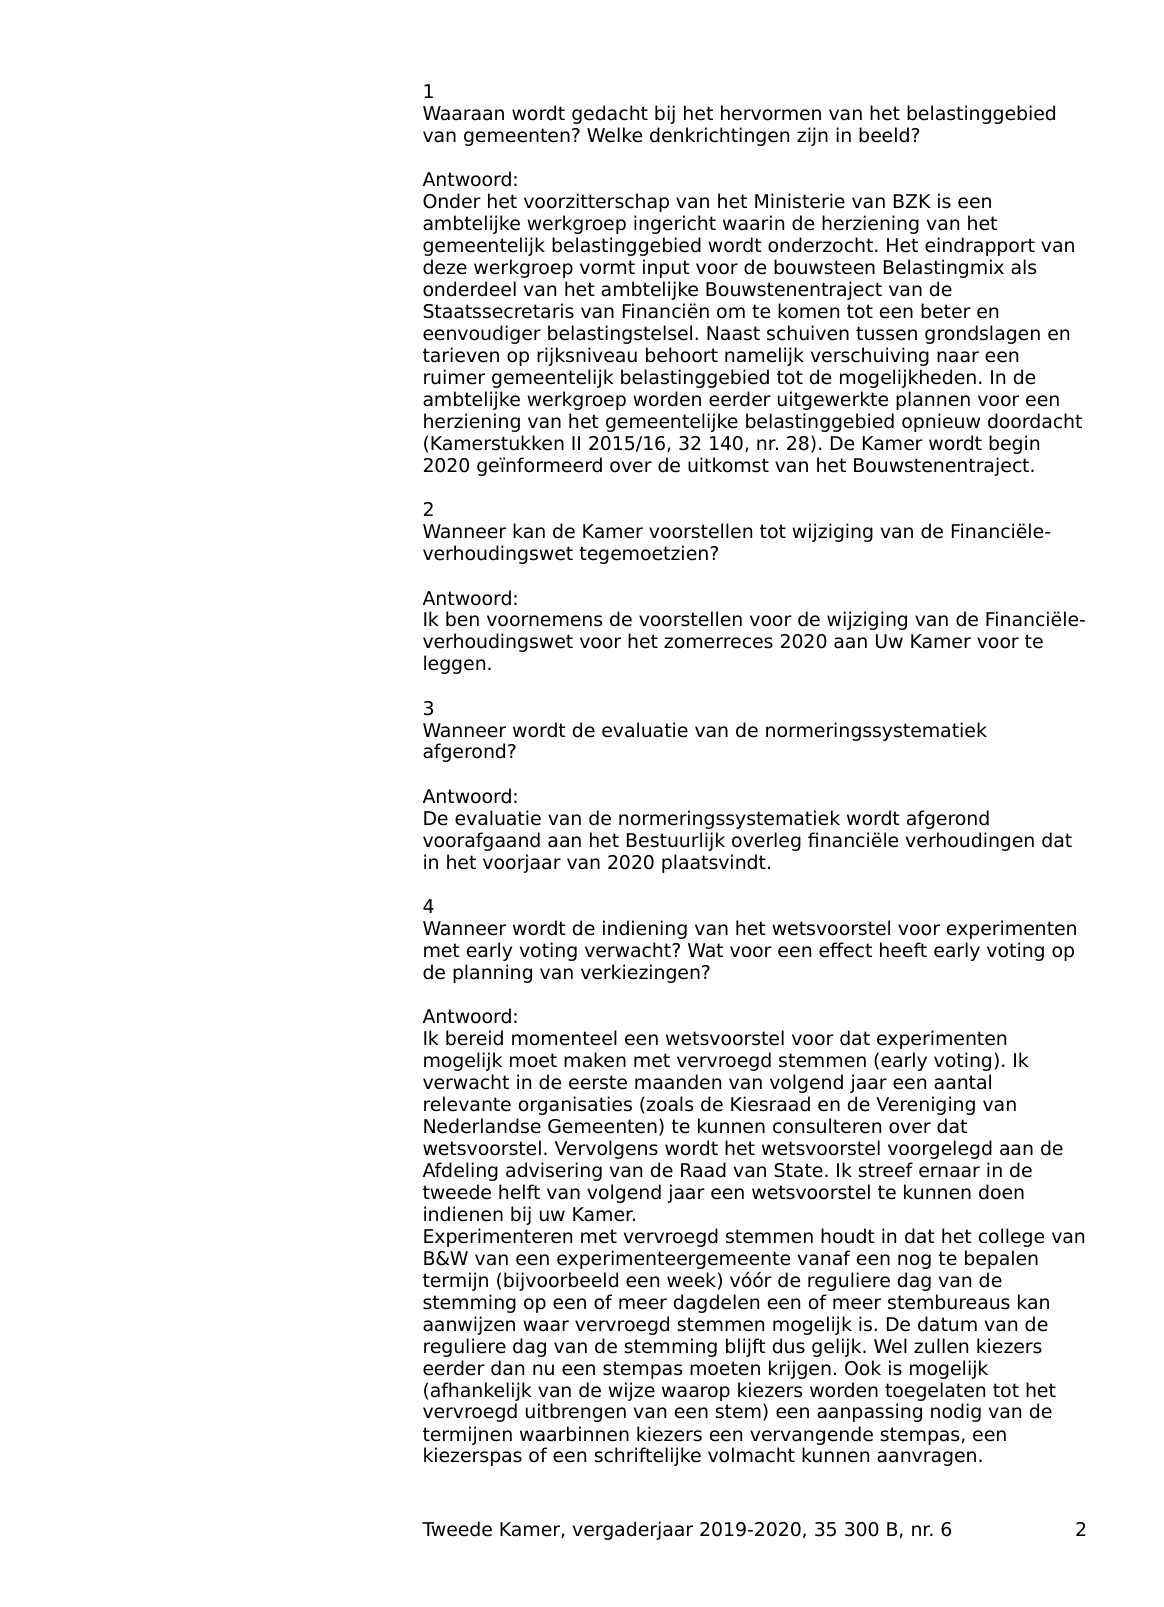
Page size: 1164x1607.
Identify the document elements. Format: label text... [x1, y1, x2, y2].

text 2 [422, 499, 1087, 521]
text Ik ben voornemens de voorstellen voor de wijziging van de Financiële-verhoudingswet voor het zomerreces 2020 aan Uw Kamer voor te leggen. [422, 609, 1087, 675]
text 3 [422, 697, 1087, 719]
text Antwoord: [422, 1006, 1087, 1028]
text De evaluatie van de normeringssystematiek wordt afgerond voorafgaand aan het Bestuurlijk overleg financiële verhoudingen dat in het voorjaar van 2020 plaatsvindt. [422, 808, 1087, 873]
text Waaraan wordt gedacht bij het hervormen van het belastinggebied van gemeenten? Welke denkrichtingen zijn in beeld? [422, 103, 1087, 147]
text Antwoord: [422, 169, 1087, 191]
text Wanneer wordt de evaluatie van de normeringssystematiek afgerond? [422, 719, 1087, 763]
text Antwoord: [422, 786, 1087, 808]
text Wanneer wordt de indiening van het wetsvoorstel voor experimenten met early voting verwacht? Wat voor een effect heeft early voting op de planning van verkiezingen? [422, 918, 1087, 984]
text Antwoord: [422, 587, 1087, 609]
text 1 [422, 81, 1087, 103]
text Ik bereid momenteel een wetsvoorstel voor dat experimenten mogelijk moet maken met vervroegd stemmen (early voting). Ik verwacht in de eerste maanden van volgend jaar een aantal relevante organisaties (zoals de Kiesraad en de Vereniging van Nederlandse Gemeenten) te kunnen consulteren over dat wetsvoorstel. Vervolgens wordt het wetsvoorstel voorgelegd aan de Afdeling advisering van de Raad van State. Ik streef ernaar in de tweede helft van volgend jaar een wetsvoorstel te kunnen doen indienen bij uw Kamer. [422, 1028, 1087, 1226]
text 4 [422, 896, 1087, 918]
text Experimenteren met vervroegd stemmen houdt in dat het college van B&W van een experimenteergemeente vanaf een nog te bepalen termijn (bijvoorbeeld een week) vóór de reguliere dag van de stemming op een of meer dagdelen een of meer stembureaus kan aanwijzen waar vervroegd stemmen mogelijk is. De datum van de reguliere dag van de stemming blijft dus gelijk. Wel zullen kiezers eerder dan nu een stempas moeten krijgen. Ook is mogelijk (afhankelijk van de wijze waarop kiezers worden toegelaten tot het vervroegd uitbrengen van een stem) een aanpassing nodig van de termijnen waarbinnen kiezers een vervangende stempas, een kiezerspas of een schriftelijke volmacht kunnen aanvragen. [422, 1226, 1087, 1467]
text Wanneer kan de Kamer voorstellen tot wijziging van de Financiële-verhoudingswet tegemoetzien? [422, 521, 1087, 565]
text Onder het voorzitterschap van het Ministerie van BZK is een ambtelijke werkgroep ingericht waarin de herziening van het gemeentelijk belastinggebied wordt onderzocht. Het eindrapport van deze werkgroep vormt input voor de bouwsteen Belastingmix als onderdeel van het ambtelijke Bouwstenentraject van de Staatssecretaris van Financiën om te komen tot een beter en eenvoudiger belastingstelsel. Naast schuiven tussen grondslagen en tarieven op rijksniveau behoort namelijk verschuiving naar een ruimer gemeentelijk belastinggebied tot de mogelijkheden. In de ambtelijke werkgroep worden eerder uitgewerkte plannen voor een herziening van het gemeentelijke belastinggebied opnieuw doordacht (Kamerstukken II 2015/16, 32 140, nr. 28). De Kamer wordt begin 2020 geïnformeerd over de uitkomst van het Bouwstenentraject. [422, 191, 1087, 477]
